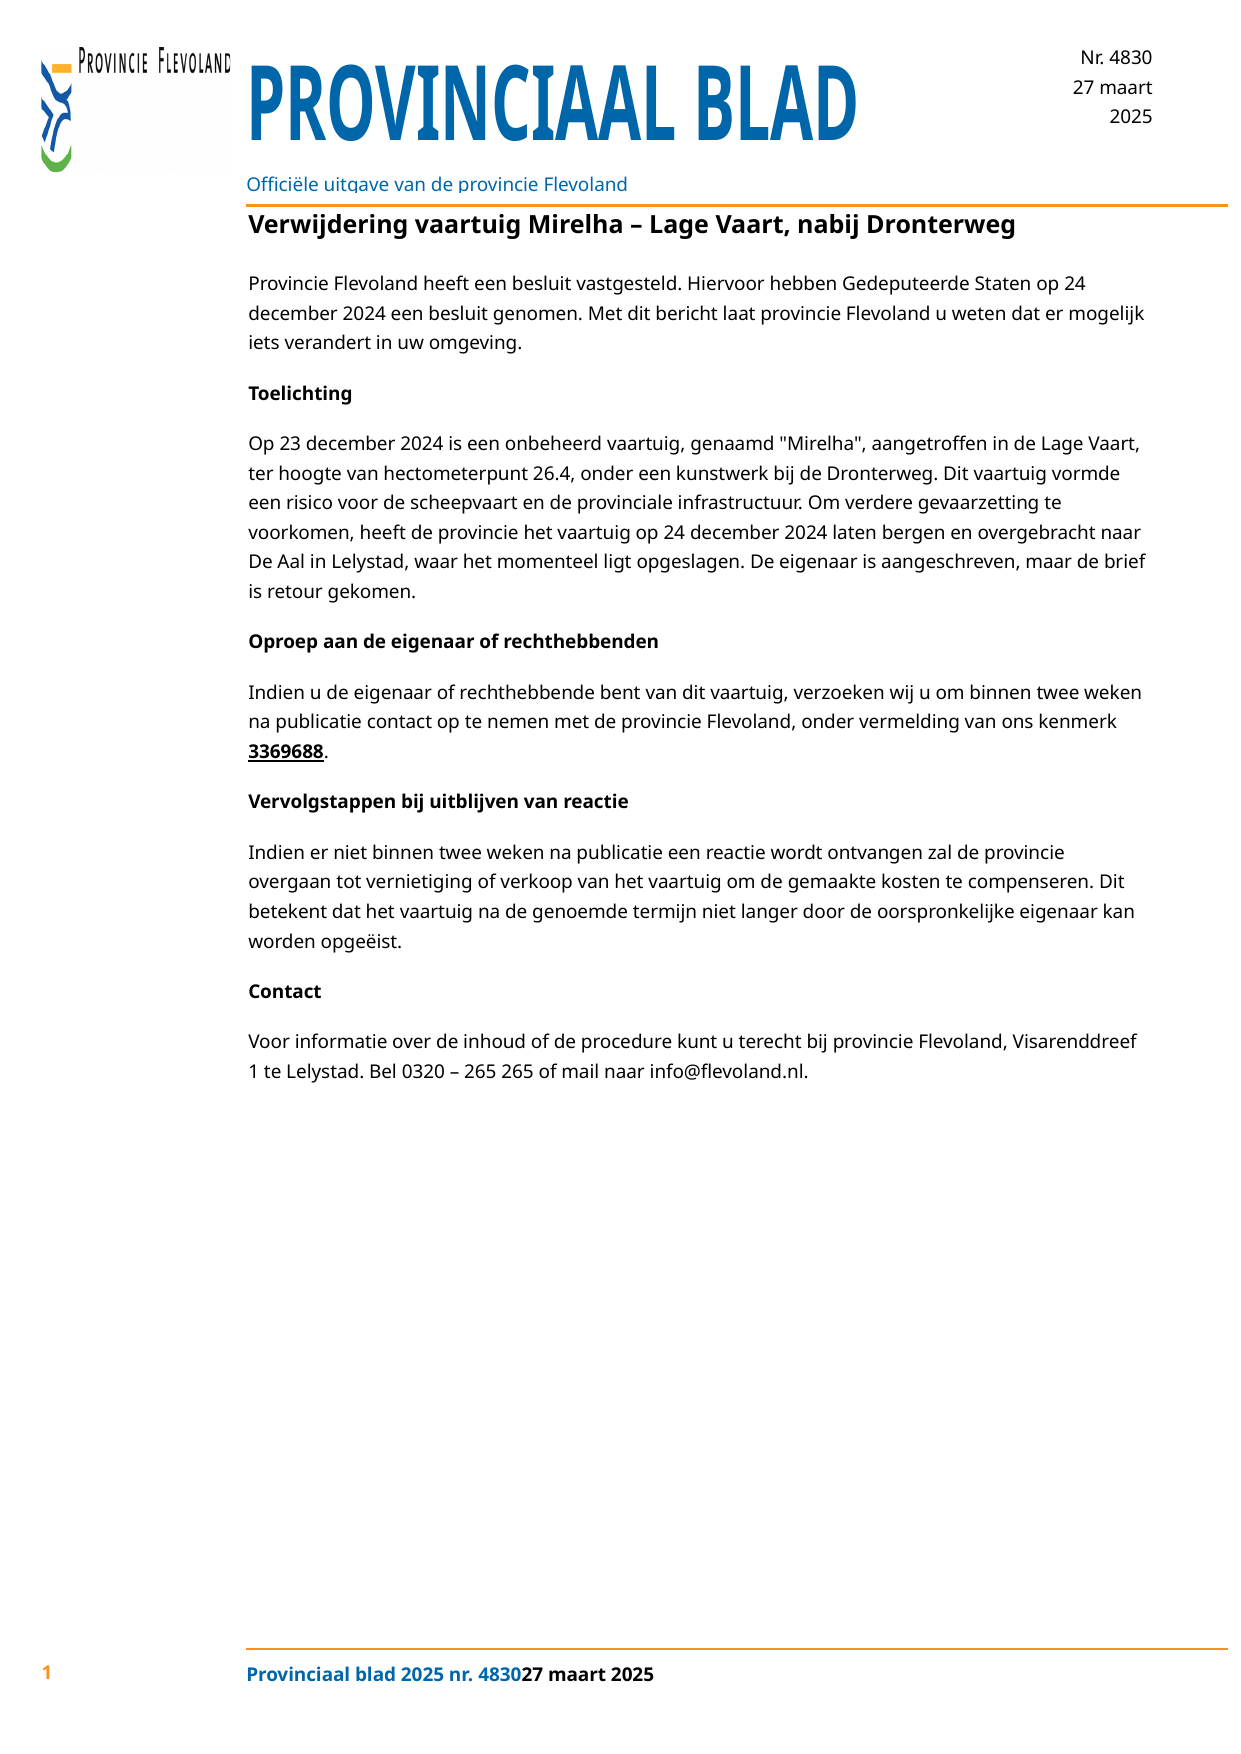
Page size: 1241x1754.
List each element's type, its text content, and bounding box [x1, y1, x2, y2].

text Verwijdering vaartuig Mirelha – Lage Vaart, nabij Dronterweg [248, 207, 1152, 241]
picture [41, 47, 231, 172]
text Contact [248, 978, 1152, 1004]
text Oproep aan de eigenaar of rechthebbenden [248, 629, 1152, 654]
text Voor informatie over de inhoud of de procedure kunt u terecht bij provincie Flevoland, Visarenddreef 1 te Lelystad. Bel 0320 – 265 265 of mail naar info@flevoland.nl. [248, 1029, 1152, 1084]
text Op 23 december 2024 is een onbeheerd vaartuig, genaamd "Mirelha", aangetroffen in de Lage Vaart, ter hoogte van hectometerpunt 26.4, onder een kunstwerk bij de Dronterweg. Dit vaartuig vormde een risico voor de scheepvaart en de provinciale infrastructuur. Om verdere gevaarzetting te voorkomen, heeft de provincie het vaartuig op 24 december 2024 laten bergen en overgebracht naar De Aal in Lelystad, waar het momenteel ligt opgeslagen. De eigenaar is aangeschreven, maar de brief is retour gekomen. [248, 430, 1152, 604]
text Provincie Flevoland heeft een besluit vastgesteld. Hiervoor hebben Gedeputeerde Staten op 24 december 2024 een besluit genomen. Met dit bericht laat provincie Flevoland u weten dat er mogelijk iets verandert in uw omgeving. [248, 270, 1152, 355]
text Vervolgstappen bij uitblijven van reactie [248, 789, 1152, 814]
text Indien u de eigenaar of rechthebbende bent van dit vaartuig, verzoeken wij u om binnen twee weken na publicatie contact op te nemen met de provincie Flevoland, onder vermelding van ons kenmerk 3369688. [248, 679, 1152, 764]
text Toelichting [248, 380, 1152, 406]
text Indien er niet binnen twee weken na publicatie een reactie wordt ontvangen zal de provincie overgaan tot vernietiging of verkoop van het vaartuig om de gemaakte kosten te compenseren. Dit betekent dat het vaartuig na de genoemde termijn niet langer door de oorspronkelijke eigenaar kan worden opgeëist. [248, 839, 1152, 953]
